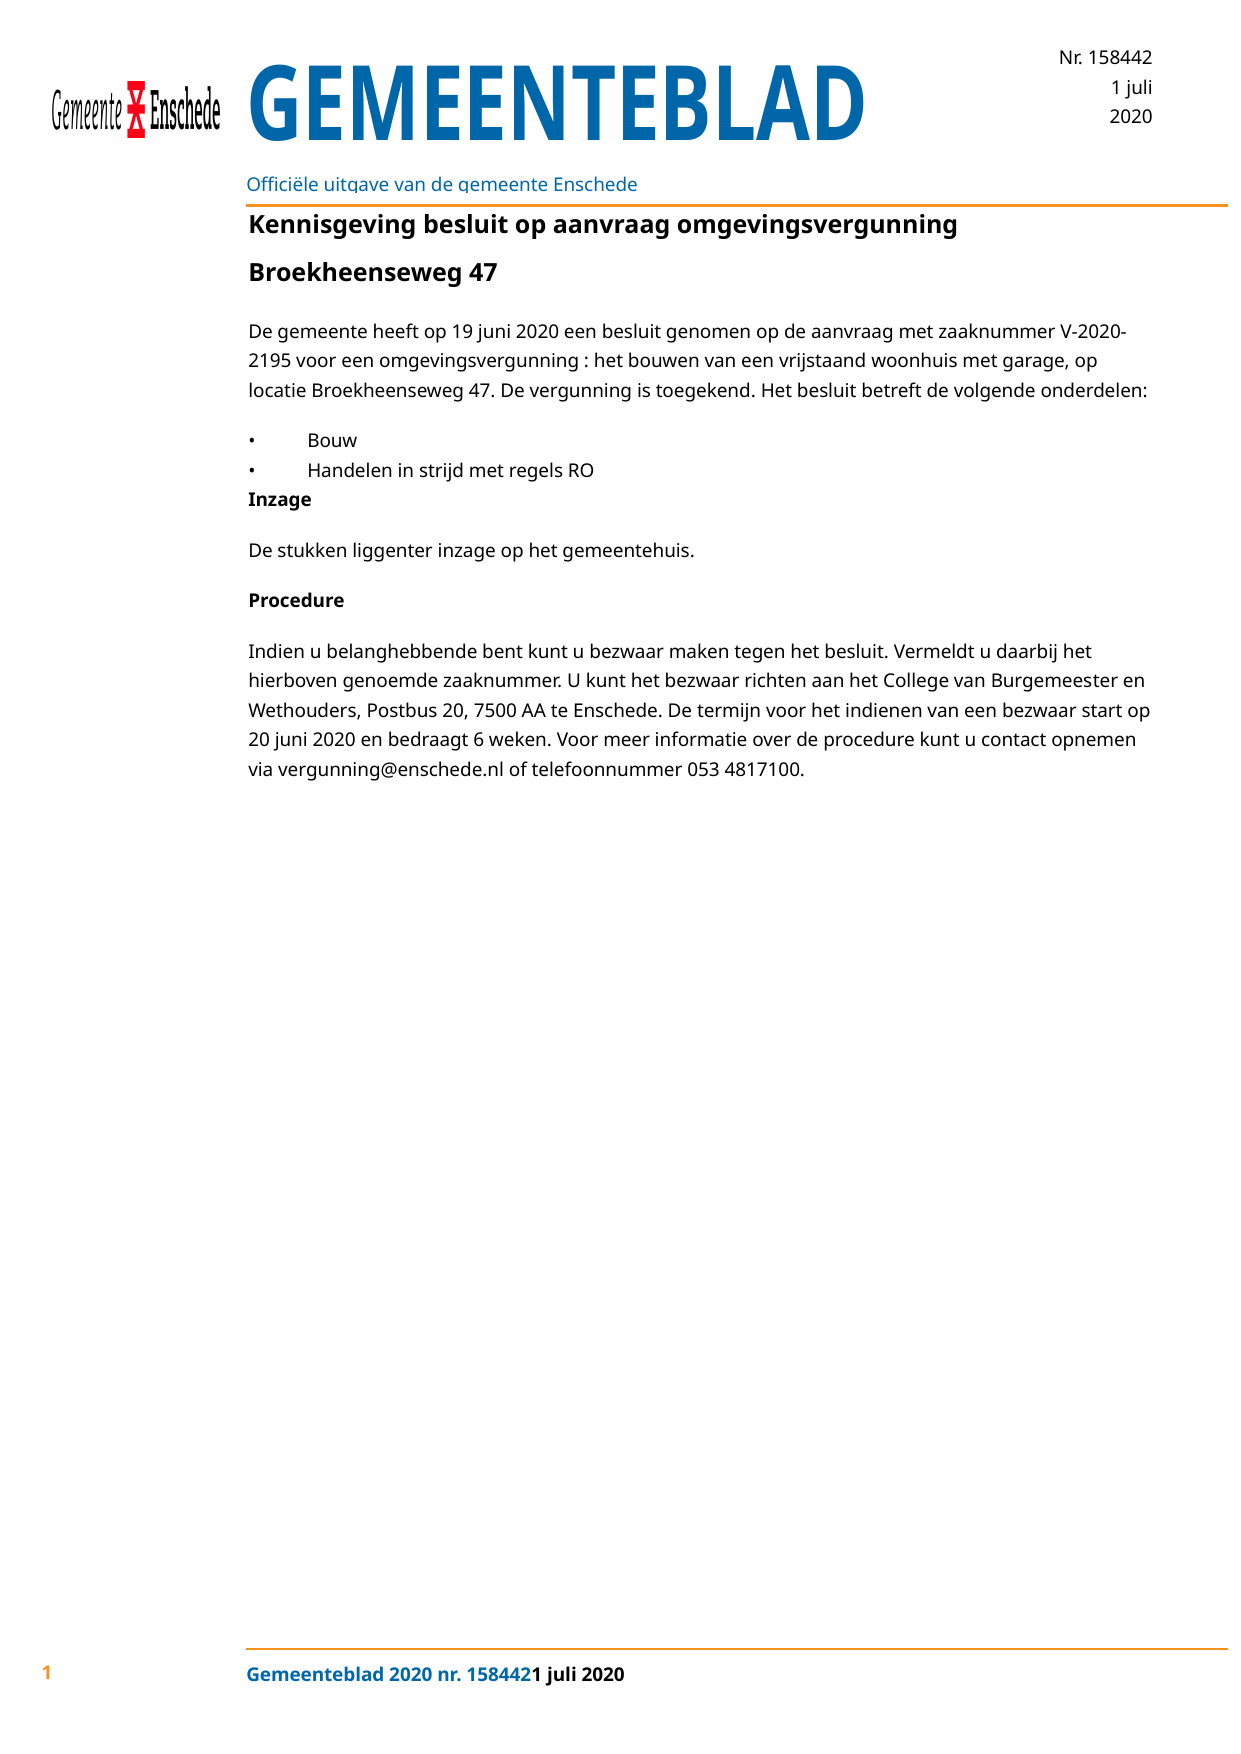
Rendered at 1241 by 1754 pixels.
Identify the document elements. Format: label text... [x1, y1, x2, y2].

text Inzage [248, 487, 1152, 512]
text Indien u belanghebbende bent kunt u bezwaar maken tegen het besluit. Vermeldt u daarbij het hierboven genoemde zaaknummer. U kunt het bezwaar richten aan het College van Burgemees­ter en Wethouders, Postbus 20, 7500 AA te Enschede. De termijn voor het indienen van een bezwaar start op 20 juni 2020 en bedraagt 6 weken. Voor meer informatie over de procedure kunt u contact opnemen via vergunning@enschede.nl of telefoonnummer 053 4817100. [248, 638, 1152, 782]
text Procedure [248, 587, 1152, 613]
text De stukken liggenter inzage op het gemeentehuis. [248, 537, 1152, 563]
text Kennisgeving besluit op aanvraag omgevingsvergunning Broekheenseweg 47 [248, 207, 1152, 288]
list Bouw [248, 427, 1152, 453]
picture [41, 47, 231, 172]
text De gemeente heeft op 19 juni 2020 een besluit genomen op de aanvraag met zaaknummer V-2020-2195 voor een omgevingsvergunning : het bouwen van een vrijstaand woonhuis met garage, op locatie Broekheenseweg 47. De vergunning is toegekend. Het besluit betreft de volgende onderdelen: [248, 318, 1152, 403]
list Handelen in strijd met regels RO [248, 457, 1152, 483]
